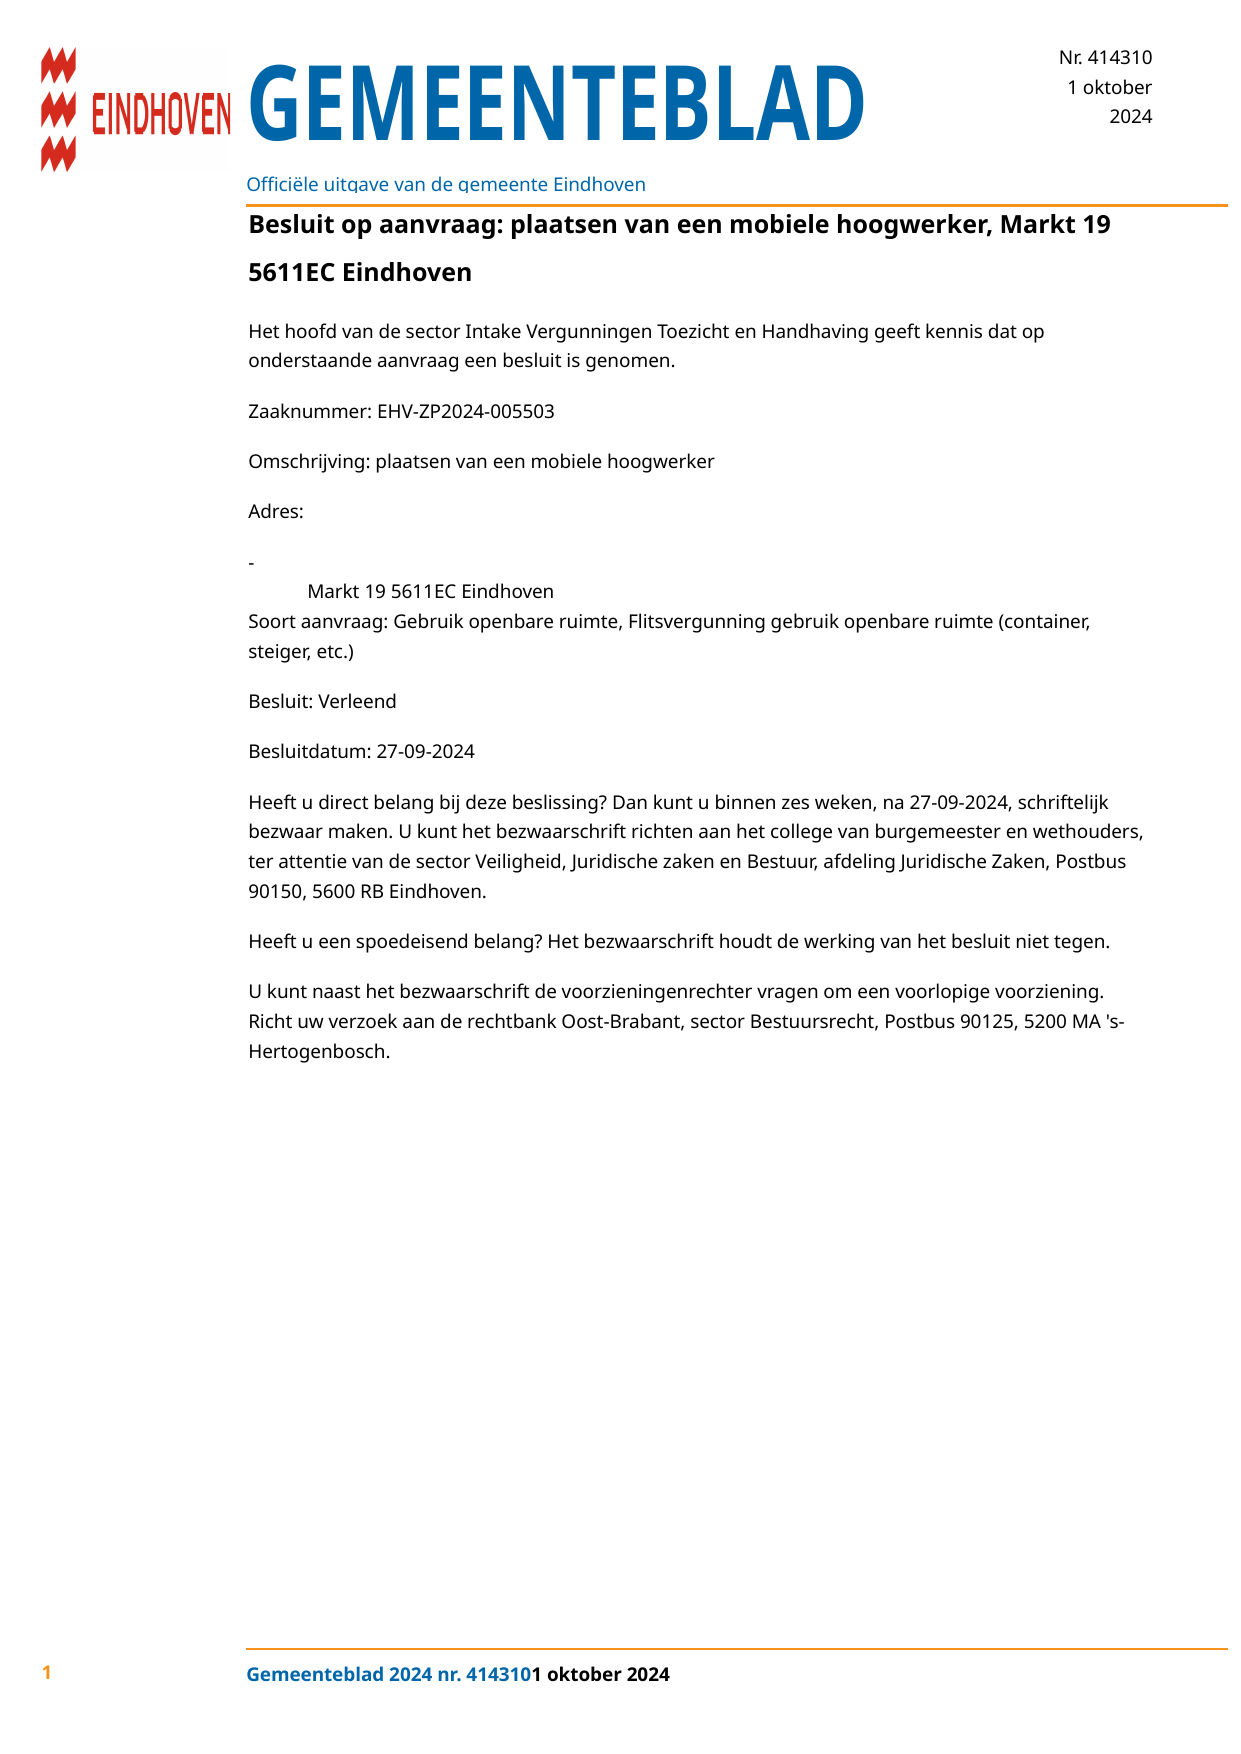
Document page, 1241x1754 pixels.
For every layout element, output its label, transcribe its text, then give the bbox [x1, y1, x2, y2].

text Adres: [248, 499, 1152, 524]
text Besluitdatum: 27-09-2024 [248, 739, 1152, 764]
list Markt 19 5611EC Eindhoven [248, 579, 1152, 604]
text U kunt naast het bezwaarschrift de voorzieningenrechter vragen om een voorlopige voorziening. Richt uw verzoek aan de rechtbank Oost-Brabant, sector Bestuursrecht, Postbus 90125, 5200 MA 's-Hertogenbosch. [248, 979, 1152, 1064]
text Zaaknummer: EHV-ZP2024-005503 [248, 398, 1152, 424]
text Heeft u direct belang bij deze beslissing? Dan kunt u binnen zes weken, na 27-09-2024, schriftelijk bezwaar maken. U kunt het bezwaarschrift richten aan het college van burgemeester en wethouders, ter attentie van de sector Veiligheid, Juridische zaken en Bestuur, afdeling Juridische Zaken, Postbus 90150, 5600 RB Eindhoven. [248, 789, 1152, 904]
text Het hoofd van de sector Intake Vergunningen Toezicht en Handhaving geeft kennis dat op onderstaande aanvraag een besluit is genomen. [248, 318, 1152, 373]
text Besluit: Verleend [248, 688, 1152, 714]
text Besluit op aanvraag: plaatsen van een mobiele hoogwerker, Markt 19 5611EC Eindhoven [248, 207, 1152, 288]
text Soort aanvraag: Gebruik openbare ruimte, Flitsvergunning gebruik openbare ruimte (container, steiger, etc.) [248, 608, 1152, 664]
text Heeft u een spoedeisend belang? Het bezwaarschrift houdt de werking van het besluit niet tegen. [248, 928, 1152, 954]
picture [41, 47, 231, 172]
text Omschrijving: plaatsen van een mobiele hoogwerker [248, 448, 1152, 474]
